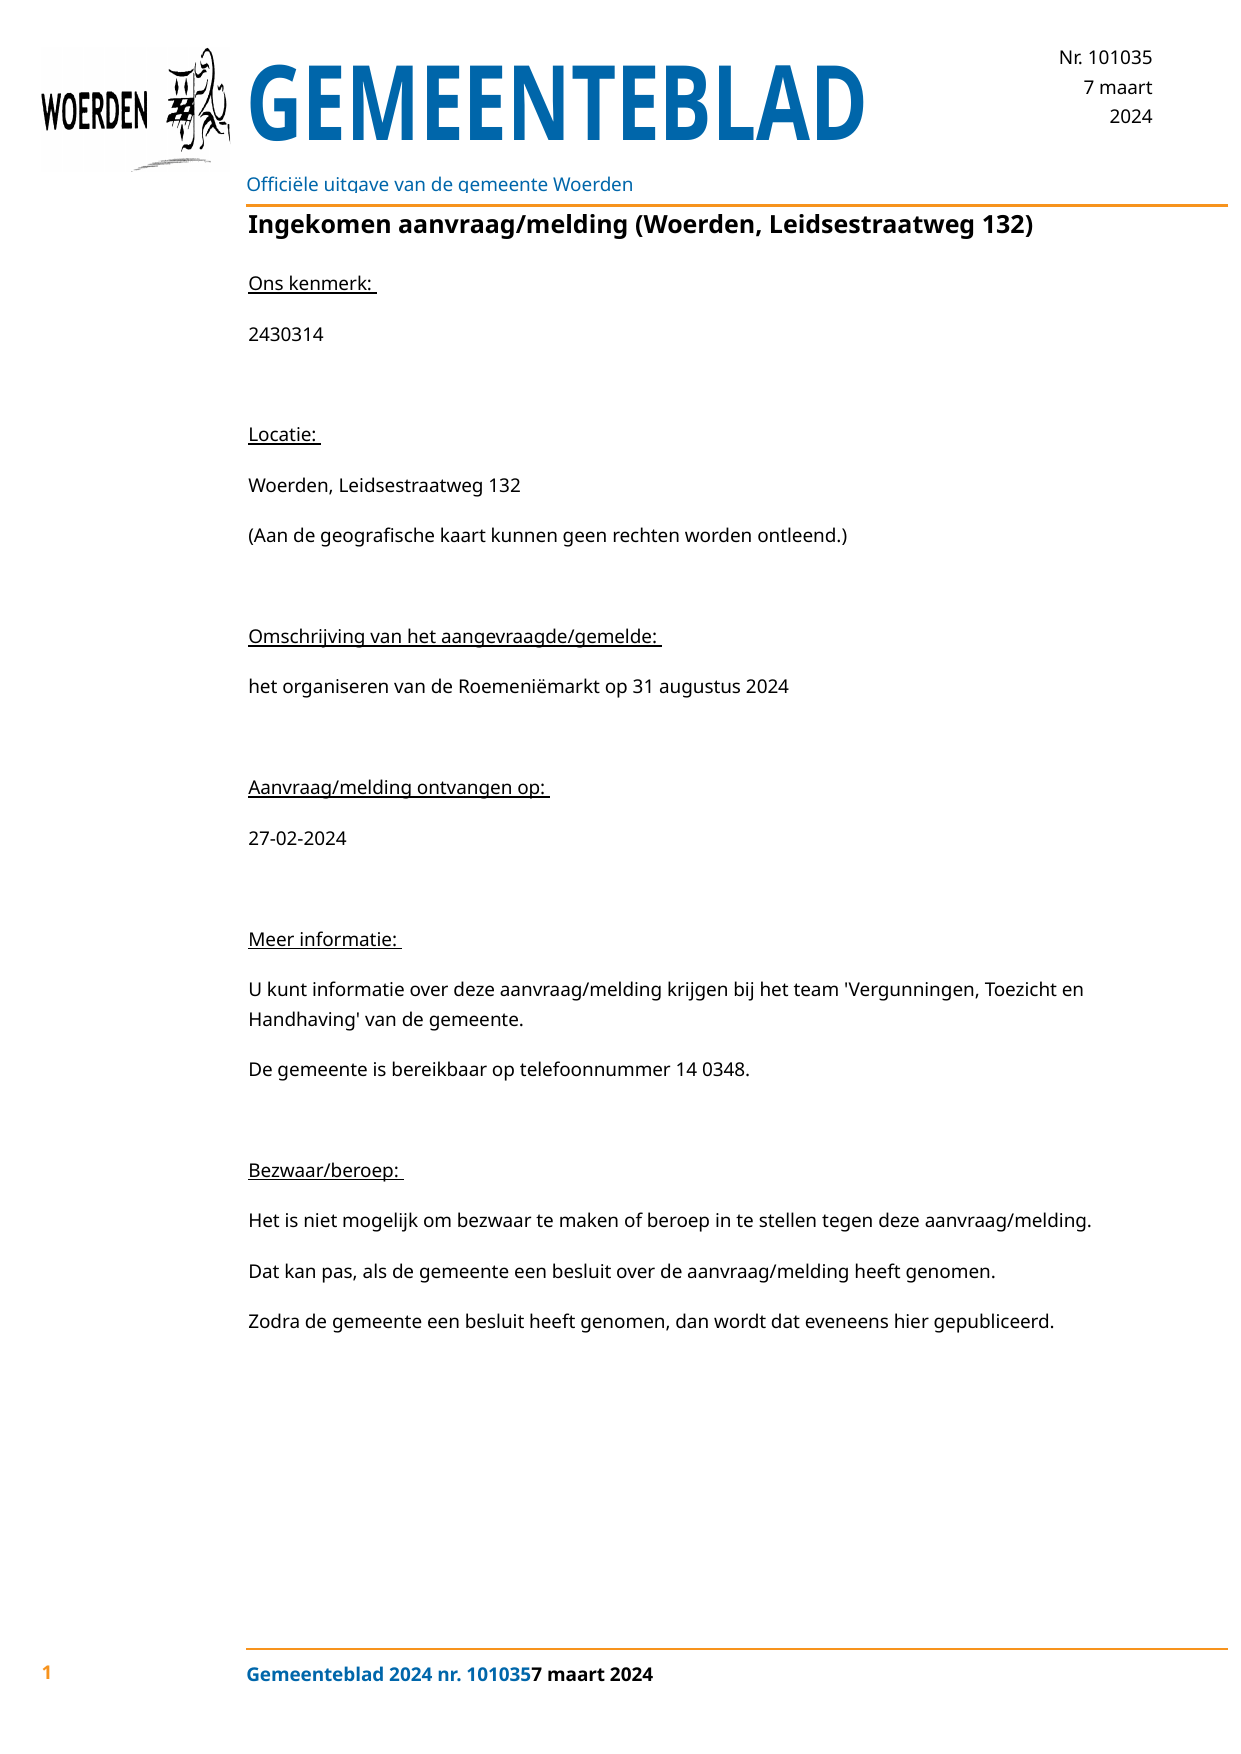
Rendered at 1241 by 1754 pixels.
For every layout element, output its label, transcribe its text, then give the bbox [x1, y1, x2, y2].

text Dat kan pas, als de gemeente een besluit over de aanvraag/melding heeft genomen. [248, 1258, 1152, 1283]
text Meer informatie: [248, 926, 1152, 951]
text Het is niet mogelijk om bezwaar te maken of beroep in te stellen tegen deze aanvraag/melding. [248, 1207, 1152, 1233]
text (Aan de geografische kaart kunnen geen rechten worden ontleend.) [248, 522, 1152, 548]
text Omschrijving van het aangevraagde/gemelde: [248, 623, 1152, 649]
text 27-02-2024 [248, 825, 1152, 851]
text Bezwaar/beroep: [248, 1157, 1152, 1183]
text U kunt informatie over deze aanvraag/melding krijgen bij het team 'Vergunningen, Toezicht en Handhaving' van de gemeente. [248, 976, 1152, 1031]
text Ons kenmerk: [248, 270, 1152, 296]
text Ingekomen aanvraag/melding (Woerden, Leidsestraatweg 132) [248, 207, 1152, 241]
text 2430314 [248, 321, 1152, 346]
text De gemeente is bereikbaar op telefoonnummer 14 0348. [248, 1056, 1152, 1082]
text Zodra de gemeente een besluit heeft genomen, dan wordt dat eveneens hier gepubliceerd. [248, 1308, 1152, 1334]
picture [41, 47, 231, 172]
text Woerden, Leidsestraatweg 132 [248, 472, 1152, 498]
text Locatie: [248, 422, 1152, 447]
text het organiseren van de Roemeniëmarkt op 31 augustus 2024 [248, 674, 1152, 699]
text Aanvraag/melding ontvangen op: [248, 774, 1152, 800]
